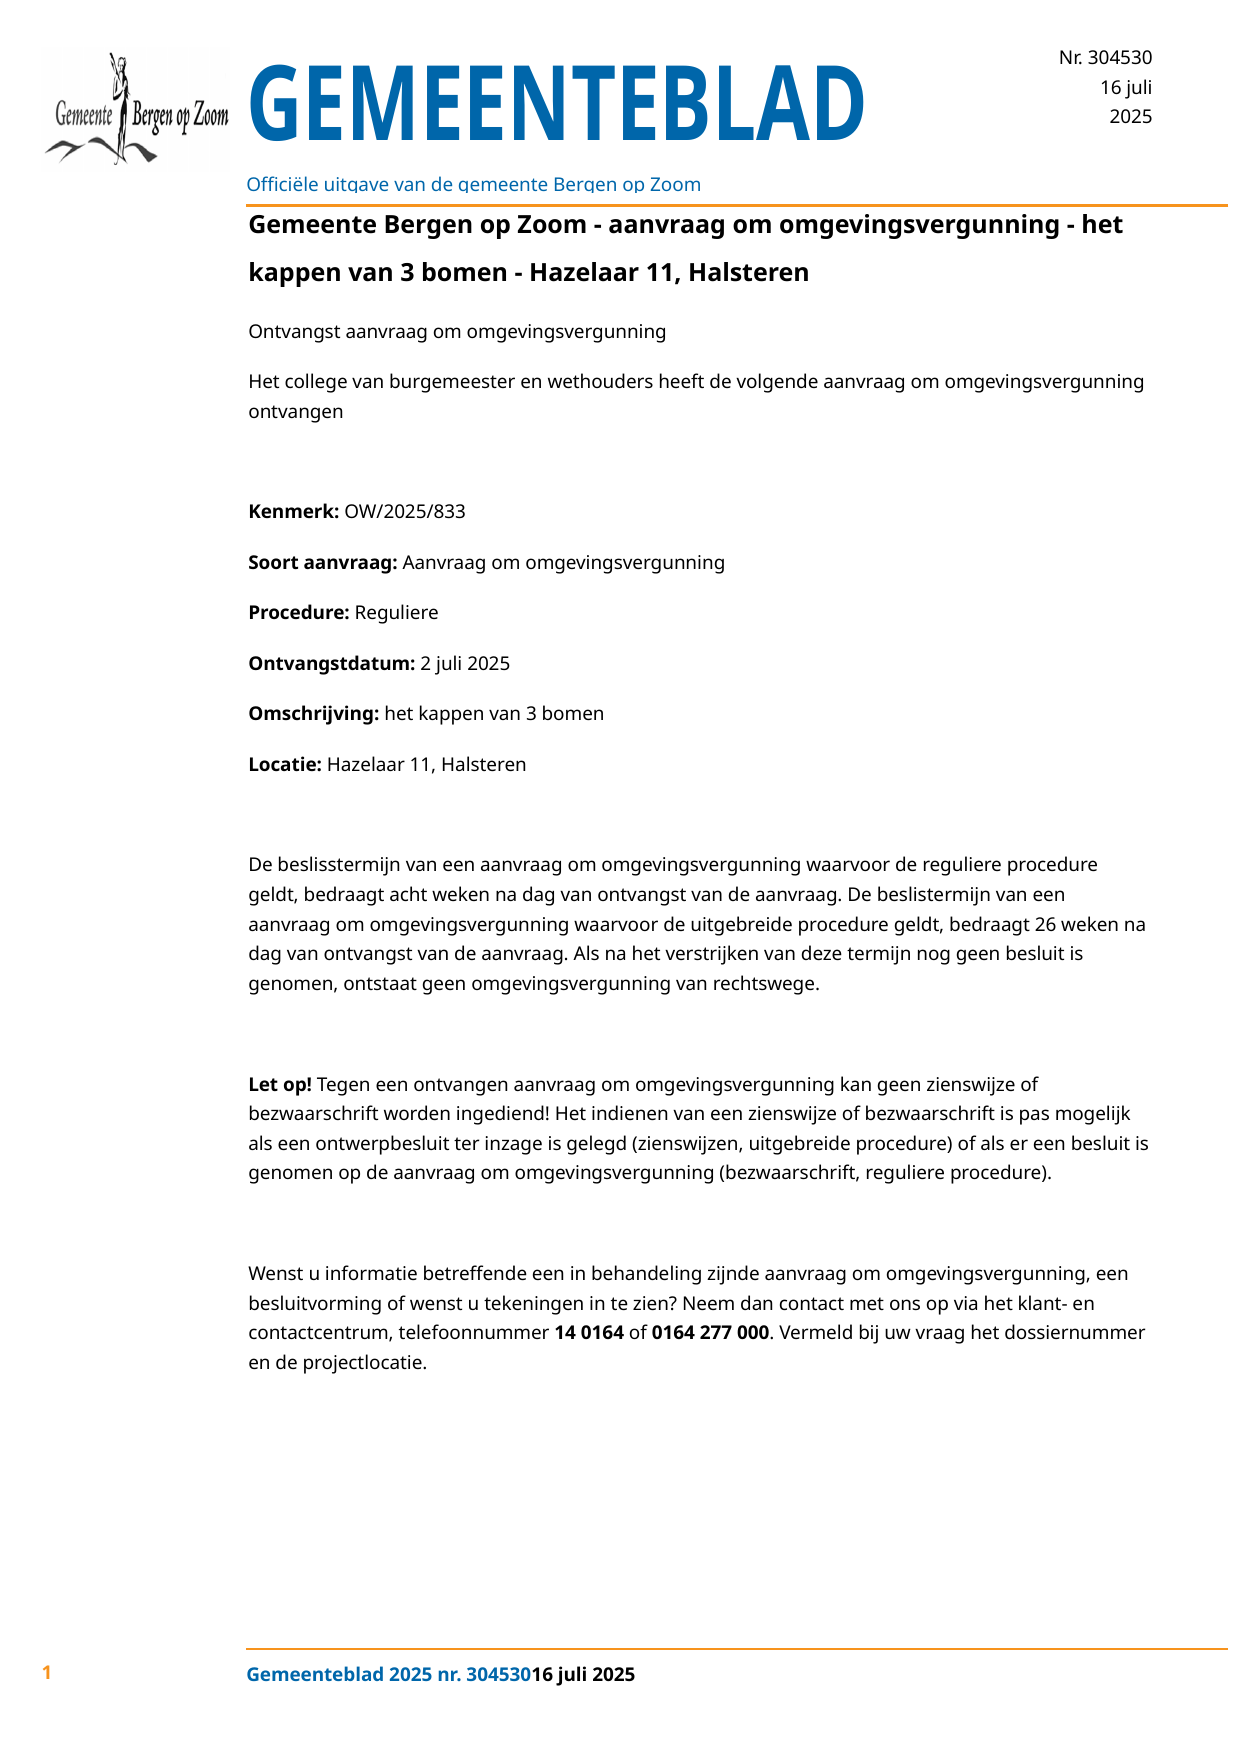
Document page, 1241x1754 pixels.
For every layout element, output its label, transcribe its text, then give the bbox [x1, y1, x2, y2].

text Soort aanvraag: Aanvraag om omgevingsvergunning [248, 549, 1152, 575]
text Let op! Tegen een ontvangen aanvraag om omgevingsvergunning kan geen zienswijze of bezwaarschrift worden ingediend! Het indienen van een zienswijze of bezwaarschrift is pas mogelijk als een ontwerpbesluit ter inzage is gelegd (zienswijzen, uitgebreide procedure) of als er een besluit is genomen op de aanvraag om omgevingsvergunning (bezwaarschrift, reguliere procedure). [248, 1071, 1152, 1185]
text Ontvangst aanvraag om omgevingsvergunning [248, 318, 1152, 344]
text Locatie: Hazelaar 11, Halsteren [248, 751, 1152, 777]
text Gemeente Bergen op Zoom - aanvraag om omgevingsvergunning - het kappen van 3 bomen - Hazelaar 11, Halsteren [248, 207, 1152, 288]
picture [41, 47, 231, 172]
text Wenst u informatie betreffende een in behandeling zijnde aanvraag om omgevingsvergunning, een besluitvorming of wenst u tekeningen in te zien? Neem dan contact met ons op via het klant- en contactcentrum, telefoonnummer 14 0164 of 0164 277 000. Vermeld bij uw vraag het dossiernummer en de projectlocatie. [248, 1260, 1152, 1375]
text Ontvangstdatum: 2 juli 2025 [248, 650, 1152, 676]
text De beslisstermijn van een aanvraag om omgevingsvergunning waarvoor de reguliere procedure geldt, bedraagt acht weken na dag van ontvangst van de aanvraag. De beslistermijn van een aanvraag om omgevingsvergunning waarvoor de uitgebreide procedure geldt, bedraagt 26 weken na dag van ontvangst van de aanvraag. Als na het verstrijken van deze termijn nog geen besluit is genomen, ontstaat geen omgevingsvergunning van rechtswege. [248, 852, 1152, 996]
text Omschrijving: het kappen van 3 bomen [248, 700, 1152, 726]
text Het college van burgemeester en wethouders heeft de volgende aanvraag om omgevingsvergunning ontvangen [248, 368, 1152, 424]
text Procedure: Reguliere [248, 599, 1152, 625]
text Kenmerk: OW/2025/833 [248, 499, 1152, 524]
